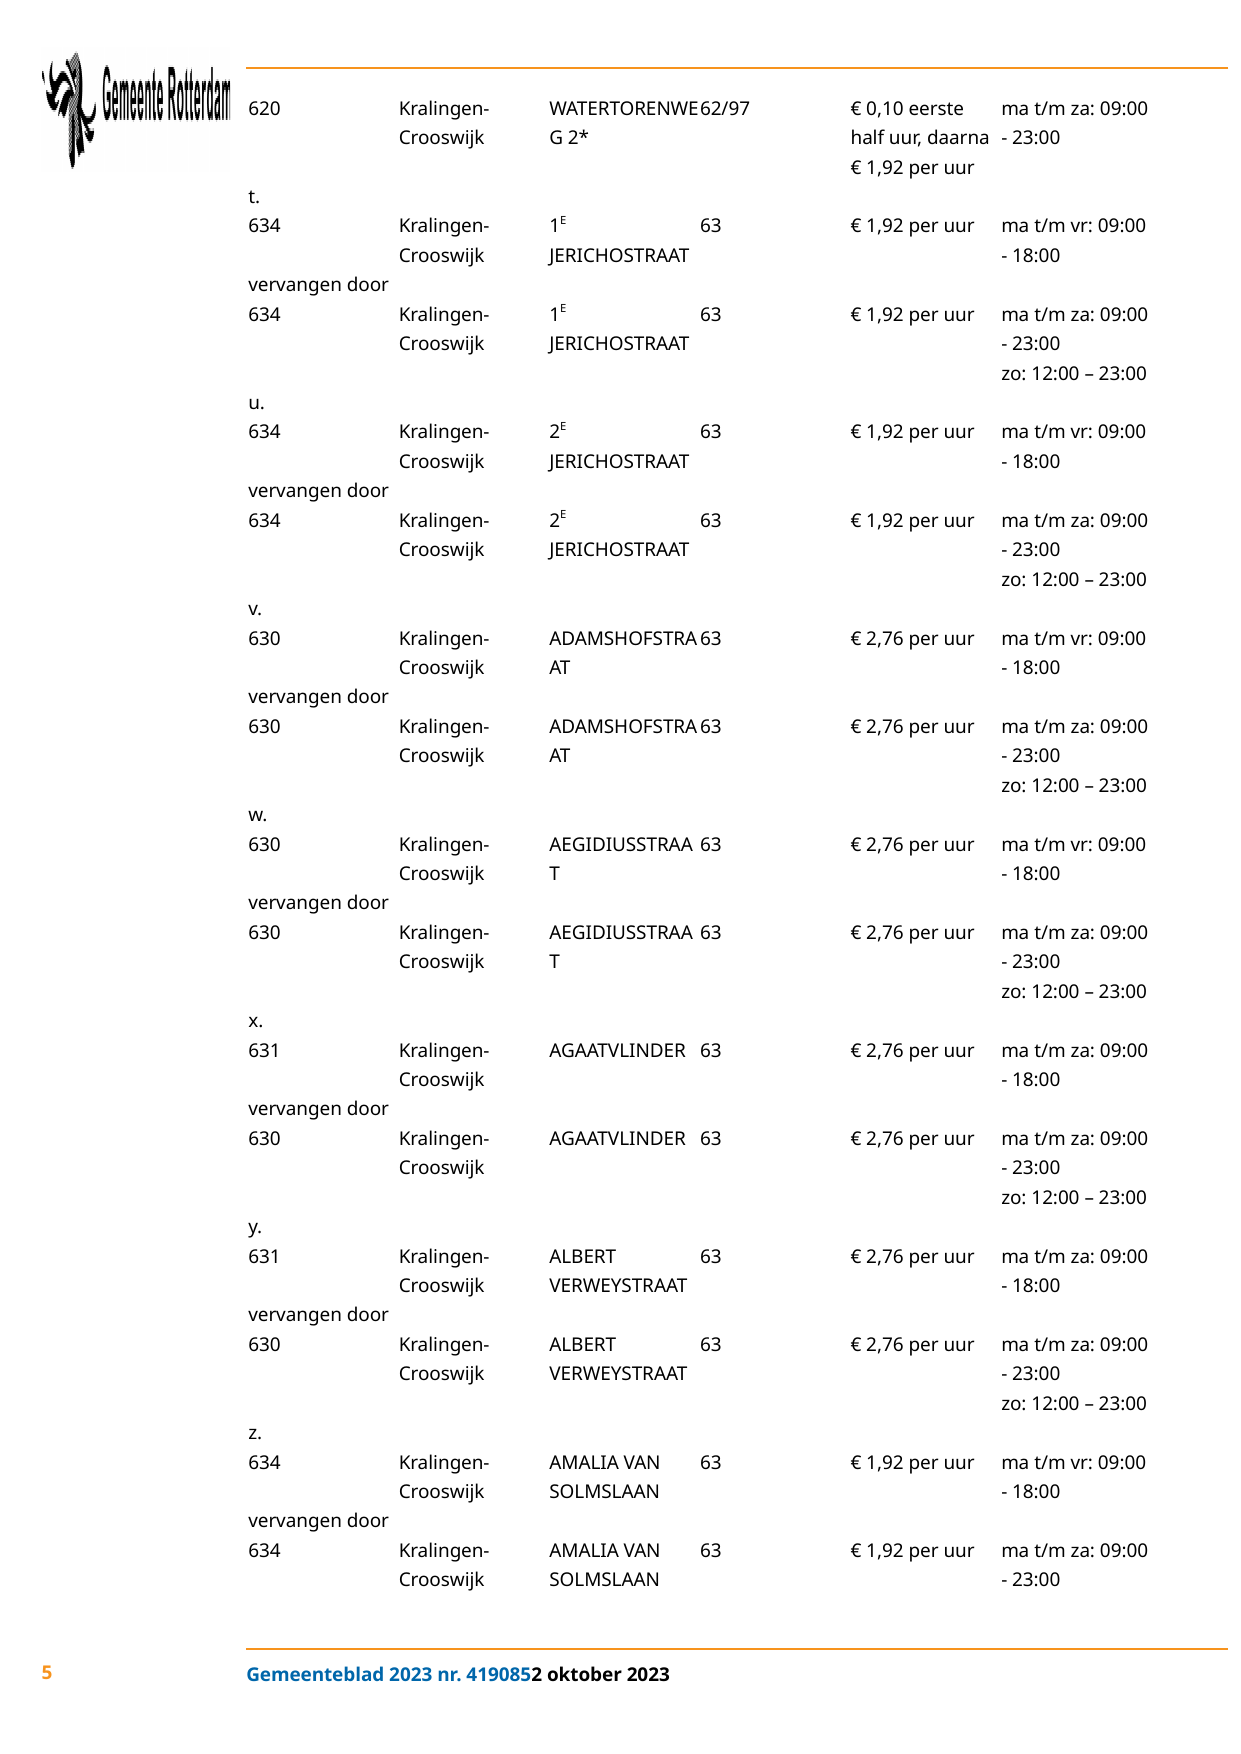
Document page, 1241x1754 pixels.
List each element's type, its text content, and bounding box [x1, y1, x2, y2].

table_header € 2,76 per uur [850, 625, 1001, 680]
table_header 63 [700, 1125, 850, 1210]
table_header ma t/m vr: 09:00 - 18:00 [1001, 831, 1152, 886]
text u. [248, 389, 1152, 415]
text w. [248, 801, 1152, 827]
table_header Kralingen-Crooswijk [399, 831, 549, 886]
table_header ma t/m za: 09:00 - 18:00 [1001, 1037, 1152, 1092]
text vervangen door [248, 1095, 1152, 1121]
table_header Kralingen-Crooswijk [399, 919, 549, 1004]
table_header € 1,92 per uur [850, 301, 1001, 386]
table_header Kralingen-Crooswijk [399, 419, 549, 474]
table_header 634 [248, 419, 398, 474]
table_header AMALIA VAN SOLMSLAAN [549, 1449, 700, 1504]
table_header 631 [248, 1243, 398, 1298]
table_header 63 [700, 507, 850, 592]
table_header ma t/m za: 09:00 - 23:00 [1001, 1537, 1152, 1592]
table_header 1E JERICHOSTRAAT [549, 213, 700, 268]
table_header Kralingen-Crooswijk [399, 713, 549, 798]
table_header 63 [700, 419, 850, 474]
table_header AEGIDIUSSTRAAT [549, 831, 700, 886]
text v. [248, 595, 1152, 621]
table_header Kralingen-Crooswijk [399, 1331, 549, 1416]
table_header ma t/m vr: 09:00 - 18:00 [1001, 419, 1152, 474]
table_header 631 [248, 1037, 398, 1092]
table_header ALBERT VERWEYSTRAAT [549, 1331, 700, 1416]
table_header € 2,76 per uur [850, 713, 1001, 798]
table_header € 2,76 per uur [850, 831, 1001, 886]
table_header 620 [248, 95, 398, 180]
table_header Kralingen-Crooswijk [399, 213, 549, 268]
table_header 63 [700, 301, 850, 386]
table_header 634 [248, 507, 398, 592]
table_header ma t/m za: 09:00 - 23:00 [1001, 95, 1152, 180]
table_header 63 [700, 1037, 850, 1092]
table_header € 2,76 per uur [850, 1243, 1001, 1298]
text z. [248, 1419, 1152, 1445]
table_header 62/97 [700, 95, 850, 180]
table_header ma t/m za: 09:00 - 23:00 zo: 12:00 – 23:00 [1001, 507, 1152, 592]
table_header Kralingen-Crooswijk [399, 1449, 549, 1504]
table_header 630 [248, 1125, 398, 1210]
table_header 63 [700, 1243, 850, 1298]
table_header 63 [700, 919, 850, 1004]
table_header € 0,10 eerste half uur, daarna € 1,92 per uur [850, 95, 1001, 180]
table_header ALBERT VERWEYSTRAAT [549, 1243, 700, 1298]
table_header 1E JERICHOSTRAAT [549, 301, 700, 386]
table_header AMALIA VAN SOLMSLAAN [549, 1537, 700, 1592]
table_header € 1,92 per uur [850, 213, 1001, 268]
table_header Kralingen-Crooswijk [399, 95, 549, 180]
table_header € 1,92 per uur [850, 1537, 1001, 1592]
table_header ma t/m za: 09:00 - 23:00 zo: 12:00 – 23:00 [1001, 1331, 1152, 1416]
text x. [248, 1007, 1152, 1033]
table_header 63 [700, 1537, 850, 1592]
table_header Kralingen-Crooswijk [399, 1537, 549, 1592]
table_header 2E JERICHOSTRAAT [549, 507, 700, 592]
text vervangen door [248, 477, 1152, 503]
text vervangen door [248, 271, 1152, 297]
table_header 634 [248, 1537, 398, 1592]
table_header 634 [248, 213, 398, 268]
table_header AGAATVLINDER [549, 1037, 700, 1092]
table_header AEGIDIUSSTRAAT [549, 919, 700, 1004]
table_header 63 [700, 213, 850, 268]
table_header € 1,92 per uur [850, 507, 1001, 592]
table_header 63 [700, 1331, 850, 1416]
table_header AGAATVLINDER [549, 1125, 700, 1210]
table_header € 1,92 per uur [850, 419, 1001, 474]
table_header Kralingen-Crooswijk [399, 1125, 549, 1210]
text vervangen door [248, 1507, 1152, 1533]
table_header Kralingen-Crooswijk [399, 625, 549, 680]
table_header € 2,76 per uur [850, 1331, 1001, 1416]
table_header ma t/m vr: 09:00 - 18:00 [1001, 625, 1152, 680]
table_header 630 [248, 625, 398, 680]
table_header ma t/m za: 09:00 - 18:00 [1001, 1243, 1152, 1298]
text y. [248, 1213, 1152, 1239]
picture [41, 47, 231, 172]
table_header ma t/m za: 09:00 - 23:00 zo: 12:00 – 23:00 [1001, 1125, 1152, 1210]
table_header WATERTORENWEG 2* [549, 95, 700, 180]
table_header ADAMSHOFSTRAAT [549, 713, 700, 798]
table_header Kralingen-Crooswijk [399, 1037, 549, 1092]
table_header € 1,92 per uur [850, 1449, 1001, 1504]
table_header 2E JERICHOSTRAAT [549, 419, 700, 474]
table_header 630 [248, 831, 398, 886]
table_header 630 [248, 713, 398, 798]
table_header ma t/m vr: 09:00 - 18:00 [1001, 213, 1152, 268]
table_header Kralingen-Crooswijk [399, 1243, 549, 1298]
text vervangen door [248, 683, 1152, 709]
table_header € 2,76 per uur [850, 1037, 1001, 1092]
table_header Kralingen-Crooswijk [399, 301, 549, 386]
table_header ma t/m vr: 09:00 - 18:00 [1001, 1449, 1152, 1504]
table_header ma t/m za: 09:00 - 23:00 zo: 12:00 – 23:00 [1001, 919, 1152, 1004]
table_header 63 [700, 831, 850, 886]
table_header 634 [248, 301, 398, 386]
table_header € 2,76 per uur [850, 919, 1001, 1004]
table_header ma t/m za: 09:00 - 23:00 zo: 12:00 – 23:00 [1001, 713, 1152, 798]
table_header 63 [700, 625, 850, 680]
table_header € 2,76 per uur [850, 1125, 1001, 1210]
table_header Kralingen-Crooswijk [399, 507, 549, 592]
text vervangen door [248, 1301, 1152, 1327]
text t. [248, 183, 1152, 209]
table_header 630 [248, 919, 398, 1004]
table_header ma t/m za: 09:00 - 23:00 zo: 12:00 – 23:00 [1001, 301, 1152, 386]
table_header 63 [700, 1449, 850, 1504]
table_header ADAMSHOFSTRAAT [549, 625, 700, 680]
table_header 634 [248, 1449, 398, 1504]
table_header 63 [700, 713, 850, 798]
table_header 630 [248, 1331, 398, 1416]
text vervangen door [248, 889, 1152, 915]
